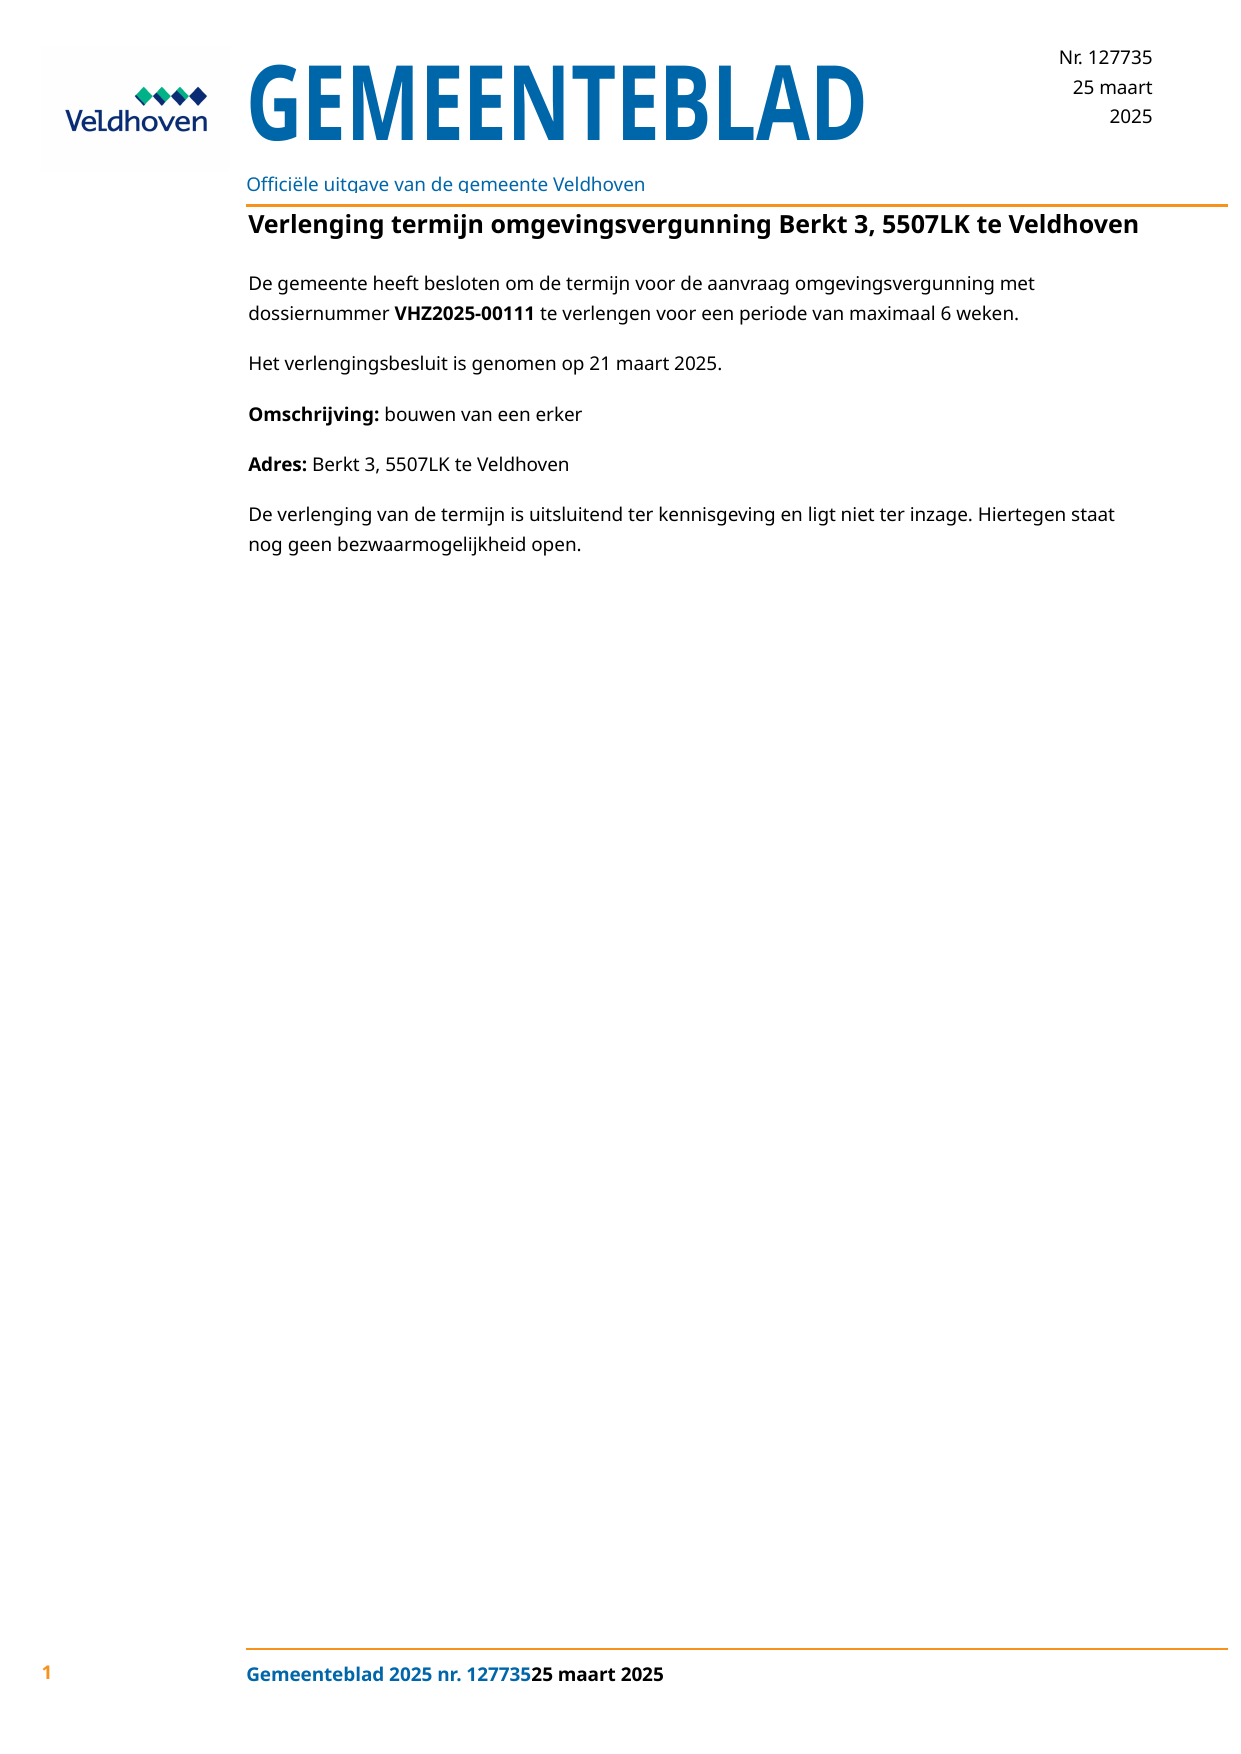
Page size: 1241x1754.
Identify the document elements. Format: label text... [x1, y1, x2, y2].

text Adres: Berkt 3, 5507LK te Veldhoven [248, 451, 1152, 477]
text Verlenging termijn omgevingsvergunning Berkt 3, 5507LK te Veldhoven [248, 207, 1152, 241]
text De verlenging van de termijn is uitsluitend ter kennisgeving en ligt niet ter inzage. Hiertegen staat nog geen bezwaarmogelijkheid open. [248, 502, 1152, 557]
picture [41, 47, 231, 172]
text Omschrijving: bouwen van een erker [248, 401, 1152, 426]
text De gemeente heeft besloten om de termijn voor de aanvraag omgevingsvergunning met dossiernummer VHZ2025-00111 te verlengen voor een periode van maximaal 6 weken. [248, 270, 1152, 326]
text Het verlengingsbesluit is genomen op 21 maart 2025. [248, 350, 1152, 376]
